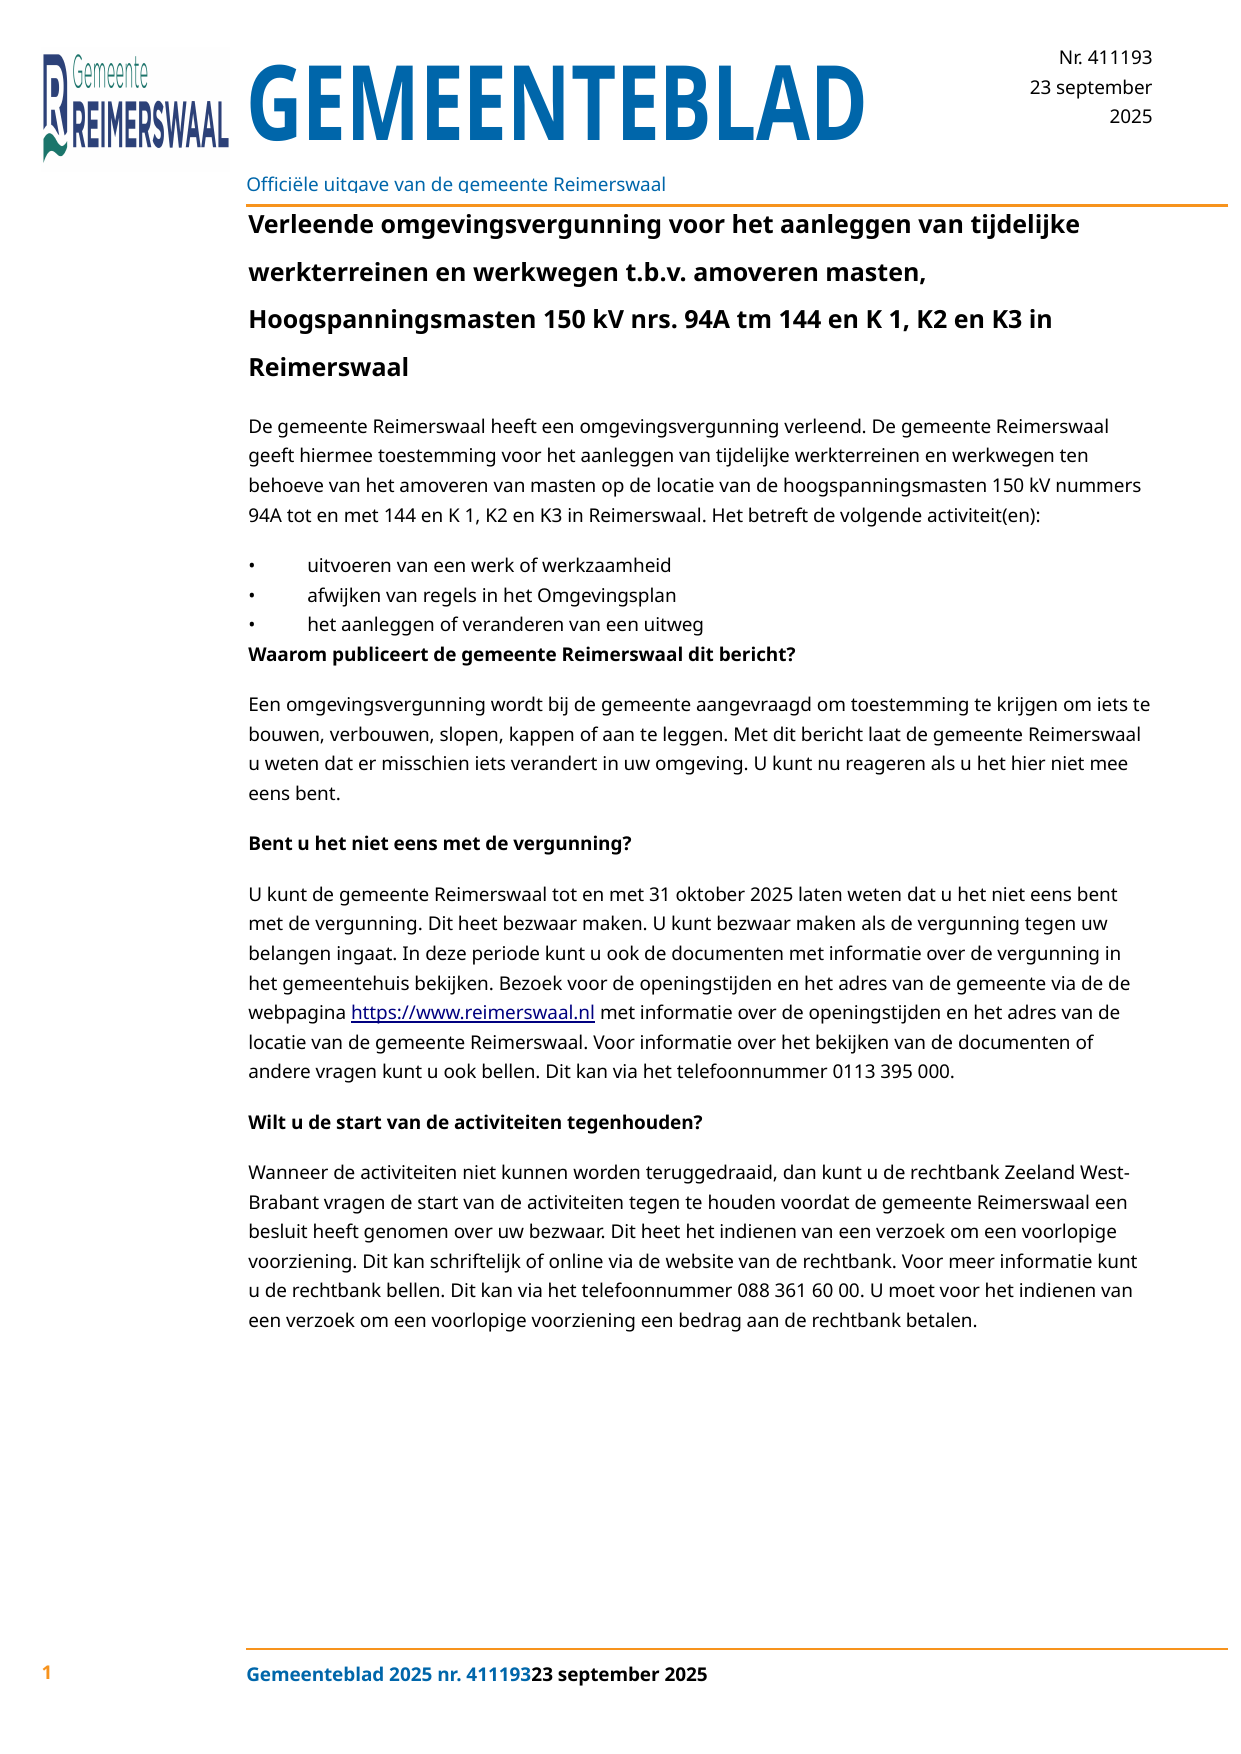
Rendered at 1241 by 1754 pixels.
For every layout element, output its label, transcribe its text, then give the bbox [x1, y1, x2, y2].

list uitvoeren van een werk of werkzaamheid [248, 552, 1152, 578]
text Een omgevingsvergunning wordt bij de gemeente aangevraagd om toestemming te krijgen om iets te bouwen, verbouwen, slopen, kappen of aan te leggen. Met dit bericht laat de gemeente Reimerswaal u weten dat er misschien iets verandert in uw omgeving. U kunt nu reageren als u het hier niet mee eens bent. [248, 691, 1152, 806]
text Wanneer de activiteiten niet kunnen worden teruggedraaid, dan kunt u de rechtbank Zeeland West-Brabant vragen de start van de activiteiten tegen te houden voordat de gemeente Reimerswaal een besluit heeft genomen over uw bezwaar. Dit heet het indienen van een verzoek om een voorlopige voorziening. Dit kan schriftelijk of online via de website van de rechtbank. Voor meer informatie kunt u de rechtbank bellen. Dit kan via het telefoonnummer 088 361 60 00. U moet voor het indienen van een verzoek om een voorlopige voorziening een bedrag aan de rechtbank betalen. [248, 1159, 1152, 1333]
text U kunt de gemeente Reimerswaal tot en met 31 oktober 2025 laten weten dat u het niet eens bent met de vergunning. Dit heet bezwaar maken. U kunt bezwaar maken als de vergunning tegen uw belangen ingaat. In deze periode kunt u ook de documenten met informatie over de vergunning in het gemeentehuis bekijken. Bezoek voor de openingstijden en het adres van de gemeente via de de webpagina https://www.reimerswaal.nl met informatie over de openingstijden en het adres van de locatie van de gemeente Reimerswaal. Voor informatie over het bekijken van de documenten of andere vragen kunt u ook bellen. Dit kan via het telefoonnummer 0113 395 000. [248, 881, 1152, 1084]
picture [41, 47, 231, 172]
text Waarom publiceert de gemeente Reimerswaal dit bericht? [248, 641, 1152, 667]
text Wilt u de start van de activiteiten tegenhouden? [248, 1109, 1152, 1135]
list afwijken van regels in het Omgevingsplan [248, 582, 1152, 608]
text Bent u het niet eens met de vergunning? [248, 831, 1152, 856]
text De gemeente Reimerswaal heeft een omgevingsvergunning verleend. De gemeente Reimerswaal geeft hiermee toestemming voor het aanleggen van tijdelijke werkterreinen en werkwegen ten behoeve van het amoveren van masten op de locatie van de hoogspanningsmasten 150 kV nummers 94A tot en met 144 en K 1, K2 en K3 in Reimerswaal. Het betreft de volgende activiteit(en): [248, 413, 1152, 528]
text Verleende omgevingsvergunning voor het aanleggen van tijdelijke werkterreinen en werkwegen t.b.v. amoveren masten, Hoogspanningsmasten 150 kV nrs. 94A tm 144 en K 1, K2 en K3 in Reimerswaal [248, 207, 1152, 384]
list het aanleggen of veranderen van een uitweg [248, 611, 1152, 637]
